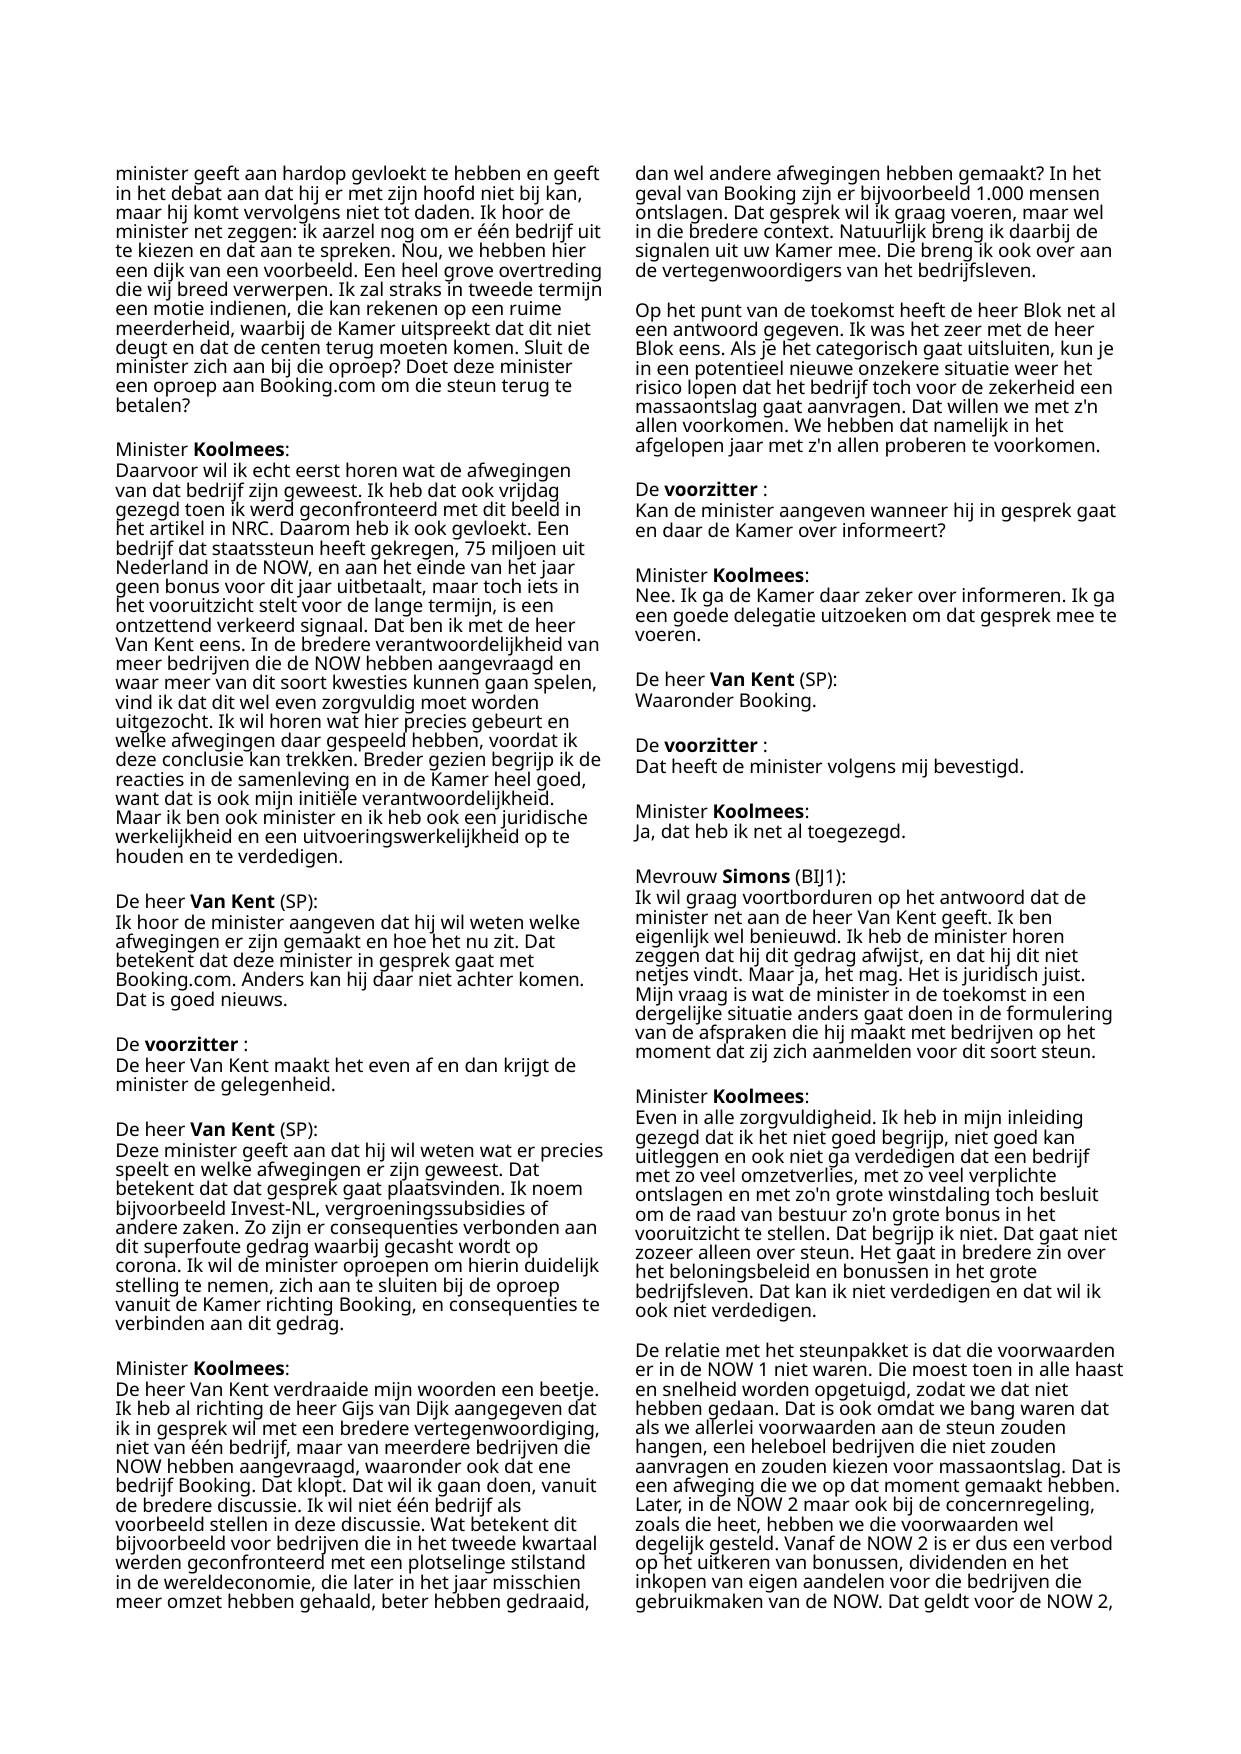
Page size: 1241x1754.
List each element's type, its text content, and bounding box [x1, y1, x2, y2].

text Minister Koolmees: [635, 562, 1125, 587]
text De heer Van Kent (SP): [115, 888, 605, 914]
text Ik hoor de minister aangeven dat hij wil weten welke afwegingen er zijn gemaakt en hoe het nu zit. Dat betekent dat deze minister in gesprek gaat met Booking.com. Anders kan hij daar niet achter komen. Dat is goed nieuws. [115, 914, 605, 1010]
text De voorzitter : [115, 1031, 605, 1057]
text Op het punt van de toekomst heeft de heer Blok net al een antwoord gegeven. Ik was het zeer met de heer Blok eens. Als je het categorisch gaat uitsluiten, kun je in een potentieel nieuwe onzekere situatie weer het risico lopen dat het bedrijf toch voor de zekerheid een massaontslag gaat aanvragen. Dat willen we met z'n allen voorkomen. We hebben dat namelijk in het afgelopen jaar met z'n allen proberen te voorkomen. [635, 302, 1125, 456]
text Ik wil graag voortborduren op het antwoord dat de minister net aan de heer Van Kent geeft. Ik ben eigenlijk wel benieuwd. Ik heb de minister horen zeggen dat hij dit gedrag afwijst, en dat hij dit niet netjes vindt. Maar ja, het mag. Het is juridisch juist. Mijn vraag is wat de minister in de toekomst in een dergelijke situatie anders gaat doen in de formulering van de afspraken die hij maakt met bedrijven op het moment dat zij zich aanmelden voor dit soort steun. [635, 889, 1125, 1063]
text De heer Van Kent (SP): [635, 666, 1125, 692]
text De voorzitter : [635, 732, 1125, 758]
text Minister Koolmees: [635, 798, 1125, 823]
text De heer Van Kent (SP): [115, 1116, 605, 1142]
text Minister Koolmees: [115, 437, 605, 462]
text Minister Koolmees: [115, 1355, 605, 1381]
text Daarvoor wil ik echt eerst horen wat de afwegingen van dat bedrijf zijn geweest. Ik heb dat ook vrijdag gezegd toen ik werd geconfronteerd met dit beeld in het artikel in NRC. Daarom heb ik ook gevloekt. Een bedrijf dat staatssteun heeft gekregen, 75 miljoen uit Nederland in de NOW, en aan het einde van het jaar geen bonus voor dit jaar uitbetaalt, maar toch iets in het vooruitzicht stelt voor de lange termijn, is een ontzettend verkeerd signaal. Dat ben ik met de heer Van Kent eens. In de bredere verantwoordelijkheid van meer bedrijven die de NOW hebben aangevraagd en waar meer van dit soort kwesties kunnen gaan spelen, vind ik dat dit wel even zorgvuldig moet worden uitgezocht. Ik wil horen wat hier precies gebeurt en welke afwegingen daar gespeeld hebben, voordat ik deze conclusie kan trekken. Breder gezien begrijp ik de reacties in de samenleving en in de Kamer heel goed, want dat is ook mijn initiële verantwoordelijkheid. Maar ik ben ook minister en ik heb ook een juridische werkelijkheid en een uitvoeringswerkelijkheid op te houden en te verdedigen. [115, 462, 605, 867]
text Minister Koolmees: [635, 1084, 1125, 1109]
text Kan de minister aangeven wanneer hij in gesprek gaat en daar de Kamer over informeert? [635, 502, 1125, 541]
text De heer Van Kent verdraaide mijn woorden een beetje. Ik heb al richting de heer Gijs van Dijk aangegeven dat ik in gesprek wil met een bredere vertegenwoordiging, niet van één bedrijf, maar van meerdere bedrijven die NOW hebben aangevraagd, waaronder ook dat ene bedrijf Booking. Dat klopt. Dat wil ik gaan doen, vanuit de bredere discussie. Ik wil niet één bedrijf als voorbeeld stellen in deze discussie. Wat betekent dit bijvoorbeeld voor bedrijven die in het tweede kwartaal werden geconfronteerd met een plotselinge stilstand in de wereldeconomie, die later in het jaar misschien meer omzet hebben gehaald, beter hebben gedraaid, [115, 1381, 605, 1612]
text Deze minister geeft aan dat hij wil weten wat er precies speelt en welke afwegingen er zijn geweest. Dat betekent dat dat gesprek gaat plaatsvinden. Ik noem bijvoorbeeld Invest-NL, vergroeningssubsidies of andere zaken. Zo zijn er consequenties verbonden aan dit superfoute gedrag waarbij gecasht wordt op corona. Ik wil de minister oproepen om hierin duidelijk stelling te nemen, zich aan te sluiten bij de oproep vanuit de Kamer richting Booking, en consequenties te verbinden aan dit gedrag. [115, 1142, 605, 1334]
text Nee. Ik ga de Kamer daar zeker over informeren. Ik ga een goede delegatie uitzoeken om dat gesprek mee te voeren. [635, 587, 1125, 645]
text Dat heeft de minister volgens mij bevestigd. [635, 758, 1125, 777]
text Even in alle zorgvuldigheid. Ik heb in mijn inleiding gezegd dat ik het niet goed begrijp, niet goed kan uitleggen en ook niet ga verdedigen dat een bedrijf met zo veel omzetverlies, met zo veel verplichte ontslagen en met zo'n grote winstdaling toch besluit om de raad van bestuur zo'n grote bonus in het vooruitzicht te stellen. Dat begrijp ik niet. Dat gaat niet zozeer alleen over steun. Het gaat in bredere zin over het beloningsbeleid en bonussen in het grote bedrijfsleven. Dat kan ik niet verdedigen en dat wil ik ook niet verdedigen. [635, 1109, 1125, 1321]
text De voorzitter : [635, 477, 1125, 502]
text Ja, dat heb ik net al toegezegd. [635, 823, 1125, 843]
text De relatie met het steunpakket is dat die voorwaarden er in de NOW 1 niet waren. Die moest toen in alle haast en snelheid worden opgetuigd, zodat we dat niet hebben gedaan. Dat is ook omdat we bang waren dat als we allerlei voorwaarden aan de steun zouden hangen, een heleboel bedrijven die niet zouden aanvragen en zouden kiezen voor massaontslag. Dat is een afweging die we op dat moment gemaakt hebben. Later, in de NOW 2 maar ook bij de concernregeling, zoals die heet, hebben we die voorwaarden wel degelijk gesteld. Vanaf de NOW 2 is er dus een verbod op het uitkeren van bonussen, dividenden en het inkopen van eigen aandelen voor die bedrijven die gebruikmaken van de NOW. Dat geldt voor de NOW 2, [635, 1342, 1125, 1612]
text minister geeft aan hardop gevloekt te hebben en geeft in het debat aan dat hij er met zijn hoofd niet bij kan, maar hij komt vervolgens niet tot daden. Ik hoor de minister net zeggen: ik aarzel nog om er één bedrijf uit te kiezen en dat aan te spreken. Nou, we hebben hier een dijk van een voorbeeld. Een heel grove overtreding die wij breed verwerpen. Ik zal straks in tweede termijn een motie indienen, die kan rekenen op een ruime meerderheid, waarbij de Kamer uitspreekt dat dit niet deugt en dat de centen terug moeten komen. Sluit de minister zich aan bij die oproep? Doet deze minister een oproep aan Booking.com om die steun terug te betalen? [115, 165, 605, 416]
text dan wel andere afwegingen hebben gemaakt? In het geval van Booking zijn er bijvoorbeeld 1.000 mensen ontslagen. Dat gesprek wil ik graag voeren, maar wel in die bredere context. Natuurlijk breng ik daarbij de signalen uit uw Kamer mee. Die breng ik ook over aan de vertegenwoordigers van het bedrijfsleven. [635, 165, 1125, 281]
text Mevrouw Simons (BIJ1): [635, 864, 1125, 889]
text Waaronder Booking. [635, 692, 1125, 711]
text De heer Van Kent maakt het even af en dan krijgt de minister de gelegenheid. [115, 1057, 605, 1095]
